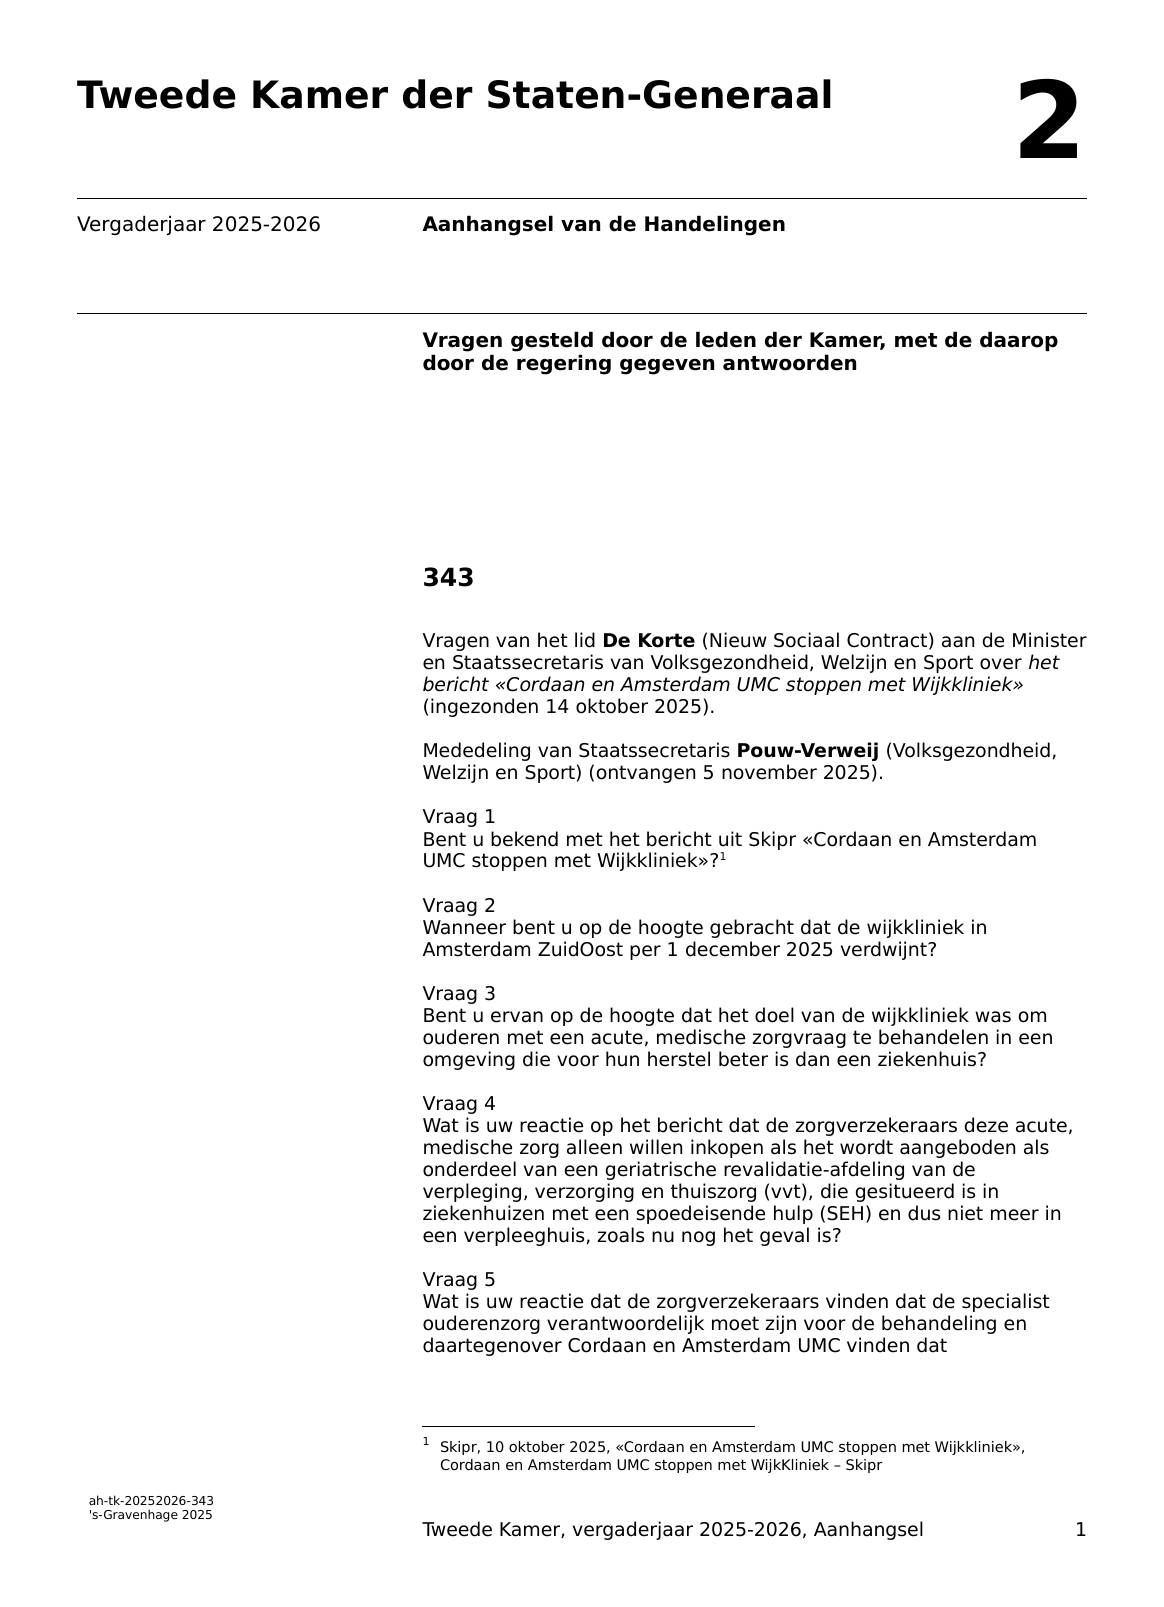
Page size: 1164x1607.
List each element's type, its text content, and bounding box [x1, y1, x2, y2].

text Wanneer bent u op de hoogte gebracht dat de wijkkliniek in Amsterdam ZuidOost per 1 december 2025 verdwijnt? [422, 917, 1087, 961]
table_header Tweede Kamer der Staten-Generaal [77, 59, 886, 198]
table_cell [77, 314, 422, 375]
text Vraag 4 [422, 1093, 1087, 1115]
text Wat is uw reactie dat de zorgverzekeraars vinden dat de specialist ouderenzorg verantwoordelijk moet zijn voor de behandeling en daartegenover Cordaan en Amsterdam UMC vinden dat [422, 1291, 1087, 1357]
text Vraag 5 [422, 1269, 1087, 1291]
text ah-tk-20252026-343 [88, 1494, 323, 1508]
text Vraag 3 [422, 983, 1087, 1005]
text Vraag 1 [422, 806, 1087, 828]
text Mededeling van Staatssecretaris Pouw-Verweij (Volksgezondheid, Welzijn en Sport) (ontvangen 5 november 2025). [422, 740, 1087, 784]
text 343 [422, 563, 1087, 592]
text 's-Gravenhage 2025 [88, 1508, 323, 1522]
text Skipr, 10 oktober 2025, «Cordaan en Amsterdam UMC stoppen met Wijkkliniek», Cordaan en Amsterdam UMC stoppen met WijkKliniek – Skipr [422, 1435, 1087, 1474]
text Wat is uw reactie op het bericht dat de zorgverzekeraars deze acute, medische zorg alleen willen inkopen als het wordt aangeboden als onderdeel van een geriatrische revalidatie-afdeling van de verpleging, verzorging en thuiszorg (vvt), die gesitueerd is in ziekenhuizen met een spoedeisende hulp (SEH) en dus niet meer in een verpleeghuis, zoals nu nog het geval is? [422, 1115, 1087, 1247]
text Vragen van het lid De Korte (Nieuw Sociaal Contract) aan de Minister en Staatssecretaris van Volksgezondheid, Welzijn en Sport over het bericht «Cordaan en Amsterdam UMC stoppen met Wijkkliniek» (ingezonden 14 oktober 2025). [422, 630, 1087, 718]
text Vraag 2 [422, 894, 1087, 917]
table_cell Vergaderjaar 2025-2026 [77, 199, 422, 313]
text Bent u bekend met het bericht uit Skipr «Cordaan en Amsterdam UMC stoppen met Wijkkliniek»? [422, 828, 1087, 872]
table_cell Aanhangsel van de Handelingen [422, 199, 1087, 313]
table_header 2 [886, 59, 1087, 198]
table_cell Vragen gesteld door de leden der Kamer, met de daarop door de regering gegeven antwoorden [422, 314, 1087, 375]
text Bent u ervan op de hoogte dat het doel van de wijkkliniek was om ouderen met een acute, medische zorgvraag te behandelen in een omgeving die voor hun herstel beter is dan een ziekenhuis? [422, 1005, 1087, 1071]
